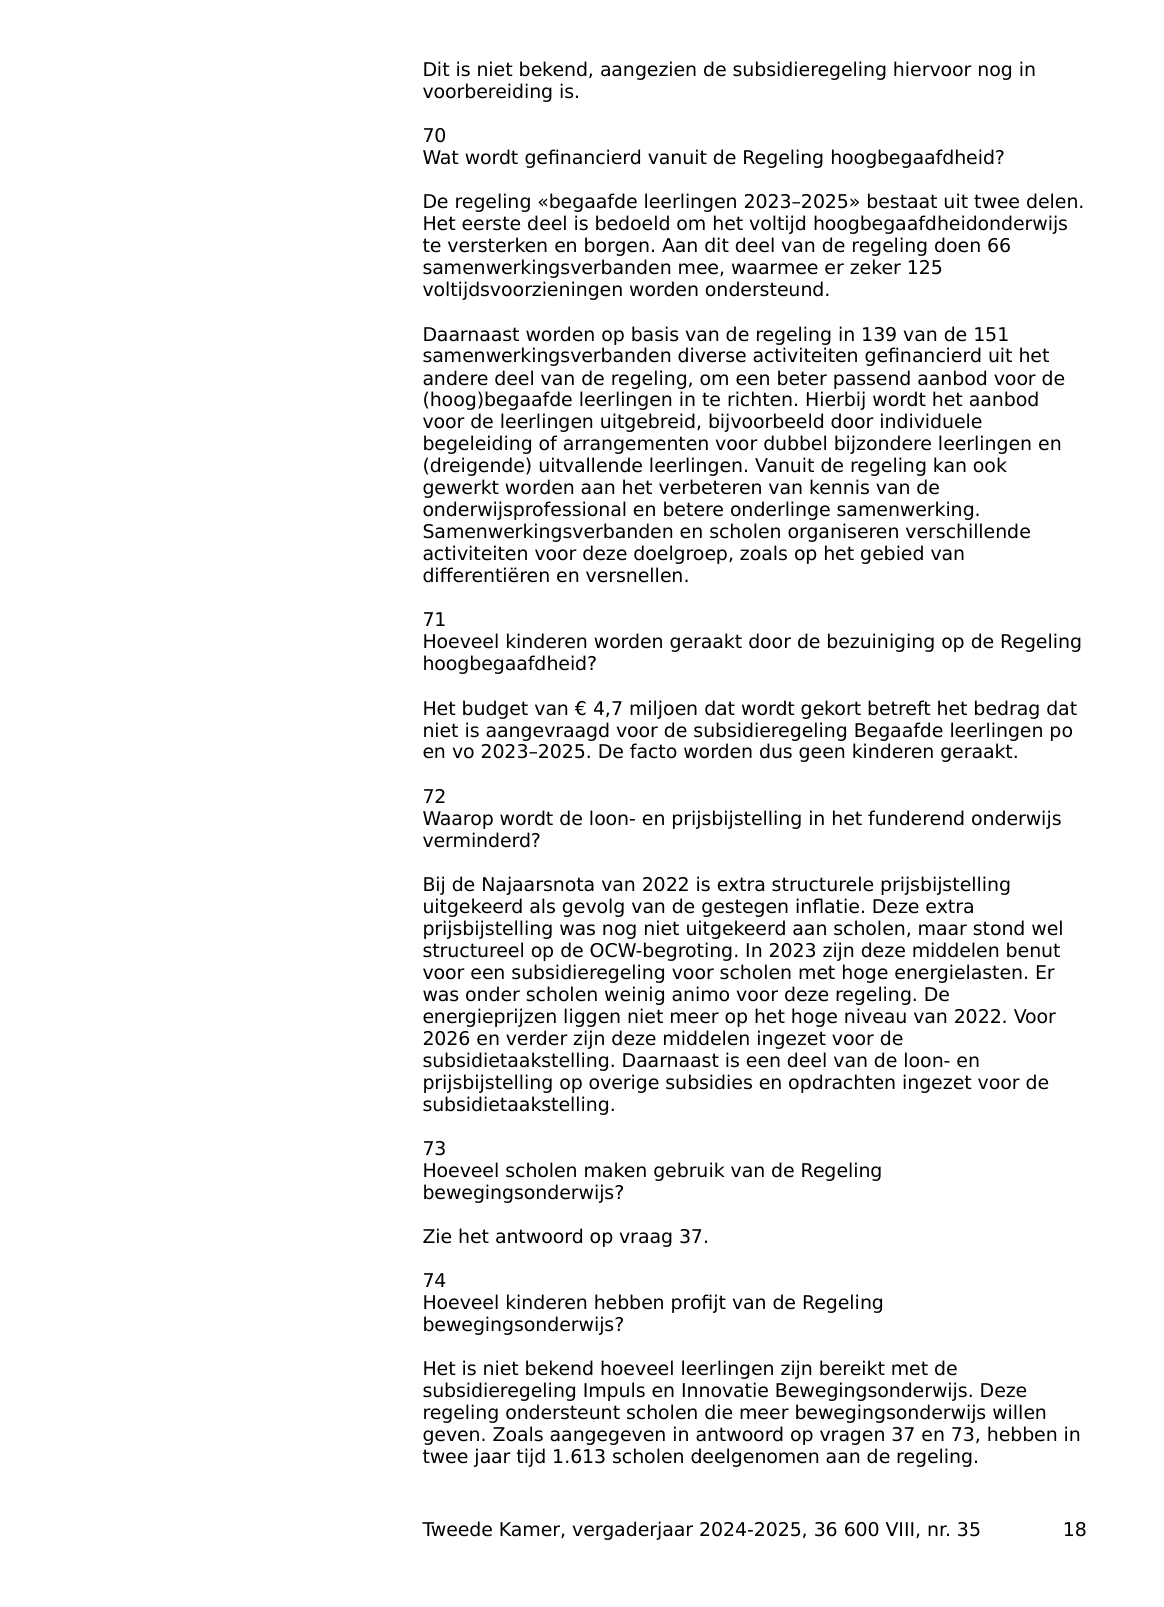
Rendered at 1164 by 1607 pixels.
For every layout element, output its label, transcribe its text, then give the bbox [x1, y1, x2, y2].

text Het is niet bekend hoeveel leerlingen zijn bereikt met de subsidieregeling Impuls en Innovatie Bewegingsonderwijs. Deze regeling ondersteunt scholen die meer bewegingsonderwijs willen geven. Zoals aangegeven in antwoord op vragen 37 en 73, hebben in twee jaar tijd 1.613 scholen deelgenomen aan de regeling. [422, 1358, 1087, 1468]
text Hoeveel scholen maken gebruik van de Regeling bewegingsonderwijs? [422, 1160, 1087, 1204]
text Het budget van € 4,7 miljoen dat wordt gekort betreft het bedrag dat niet is aangevraagd voor de subsidieregeling Begaafde leerlingen po en vo 2023–2025. De facto worden dus geen kinderen geraakt. [422, 697, 1087, 763]
text Zie het antwoord op vraag 37. [422, 1226, 1087, 1248]
text 74 [422, 1270, 1087, 1292]
text Daarnaast worden op basis van de regeling in 139 van de 151 samenwerkingsverbanden diverse activiteiten gefinancierd uit het andere deel van de regeling, om een beter passend aanbod voor de (hoog)begaafde leerlingen in te richten. Hierbij wordt het aanbod voor de leerlingen uitgebreid, bijvoorbeeld door individuele begeleiding of arrangementen voor dubbel bijzondere leerlingen en (dreigende) uitvallende leerlingen. Vanuit de regeling kan ook gewerkt worden aan het verbeteren van kennis van de onderwijsprofessional en betere onderlinge samenwerking. Samenwerkingsverbanden en scholen organiseren verschillende activiteiten voor deze doelgroep, zoals op het gebied van differentiëren en versnellen. [422, 323, 1087, 587]
text Hoeveel kinderen hebben profijt van de Regeling bewegingsonderwijs? [422, 1292, 1087, 1336]
text Dit is niet bekend, aangezien de subsidieregeling hiervoor nog in voorbereiding is. [422, 59, 1087, 103]
text Wat wordt gefinancierd vanuit de Regeling hoogbegaafdheid? [422, 147, 1087, 169]
text Hoeveel kinderen worden geraakt door de bezuiniging op de Regeling hoogbegaafdheid? [422, 631, 1087, 675]
text 70 [422, 125, 1087, 147]
text Bij de Najaarsnota van 2022 is extra structurele prijsbijstelling uitgekeerd als gevolg van de gestegen inflatie. Deze extra prijsbijstelling was nog niet uitgekeerd aan scholen, maar stond wel structureel op de OCW-begroting. In 2023 zijn deze middelen benut voor een subsidieregeling voor scholen met hoge energielasten. Er was onder scholen weinig animo voor deze regeling. De energieprijzen liggen niet meer op het hoge niveau van 2022. Voor 2026 en verder zijn deze middelen ingezet voor de subsidietaakstelling. Daarnaast is een deel van de loon- en prijsbijstelling op overige subsidies en opdrachten ingezet voor de subsidietaakstelling. [422, 874, 1087, 1116]
text 71 [422, 609, 1087, 631]
text De regeling «begaafde leerlingen 2023–2025» bestaat uit twee delen. Het eerste deel is bedoeld om het voltijd hoogbegaafdheidonderwijs te versterken en borgen. Aan dit deel van de regeling doen 66 samenwerkingsverbanden mee, waarmee er zeker 125 voltijdsvoorzieningen worden ondersteund. [422, 191, 1087, 301]
text 72 [422, 786, 1087, 808]
text Waarop wordt de loon- en prijsbijstelling in het funderend onderwijs verminderd? [422, 808, 1087, 852]
text 73 [422, 1138, 1087, 1160]
